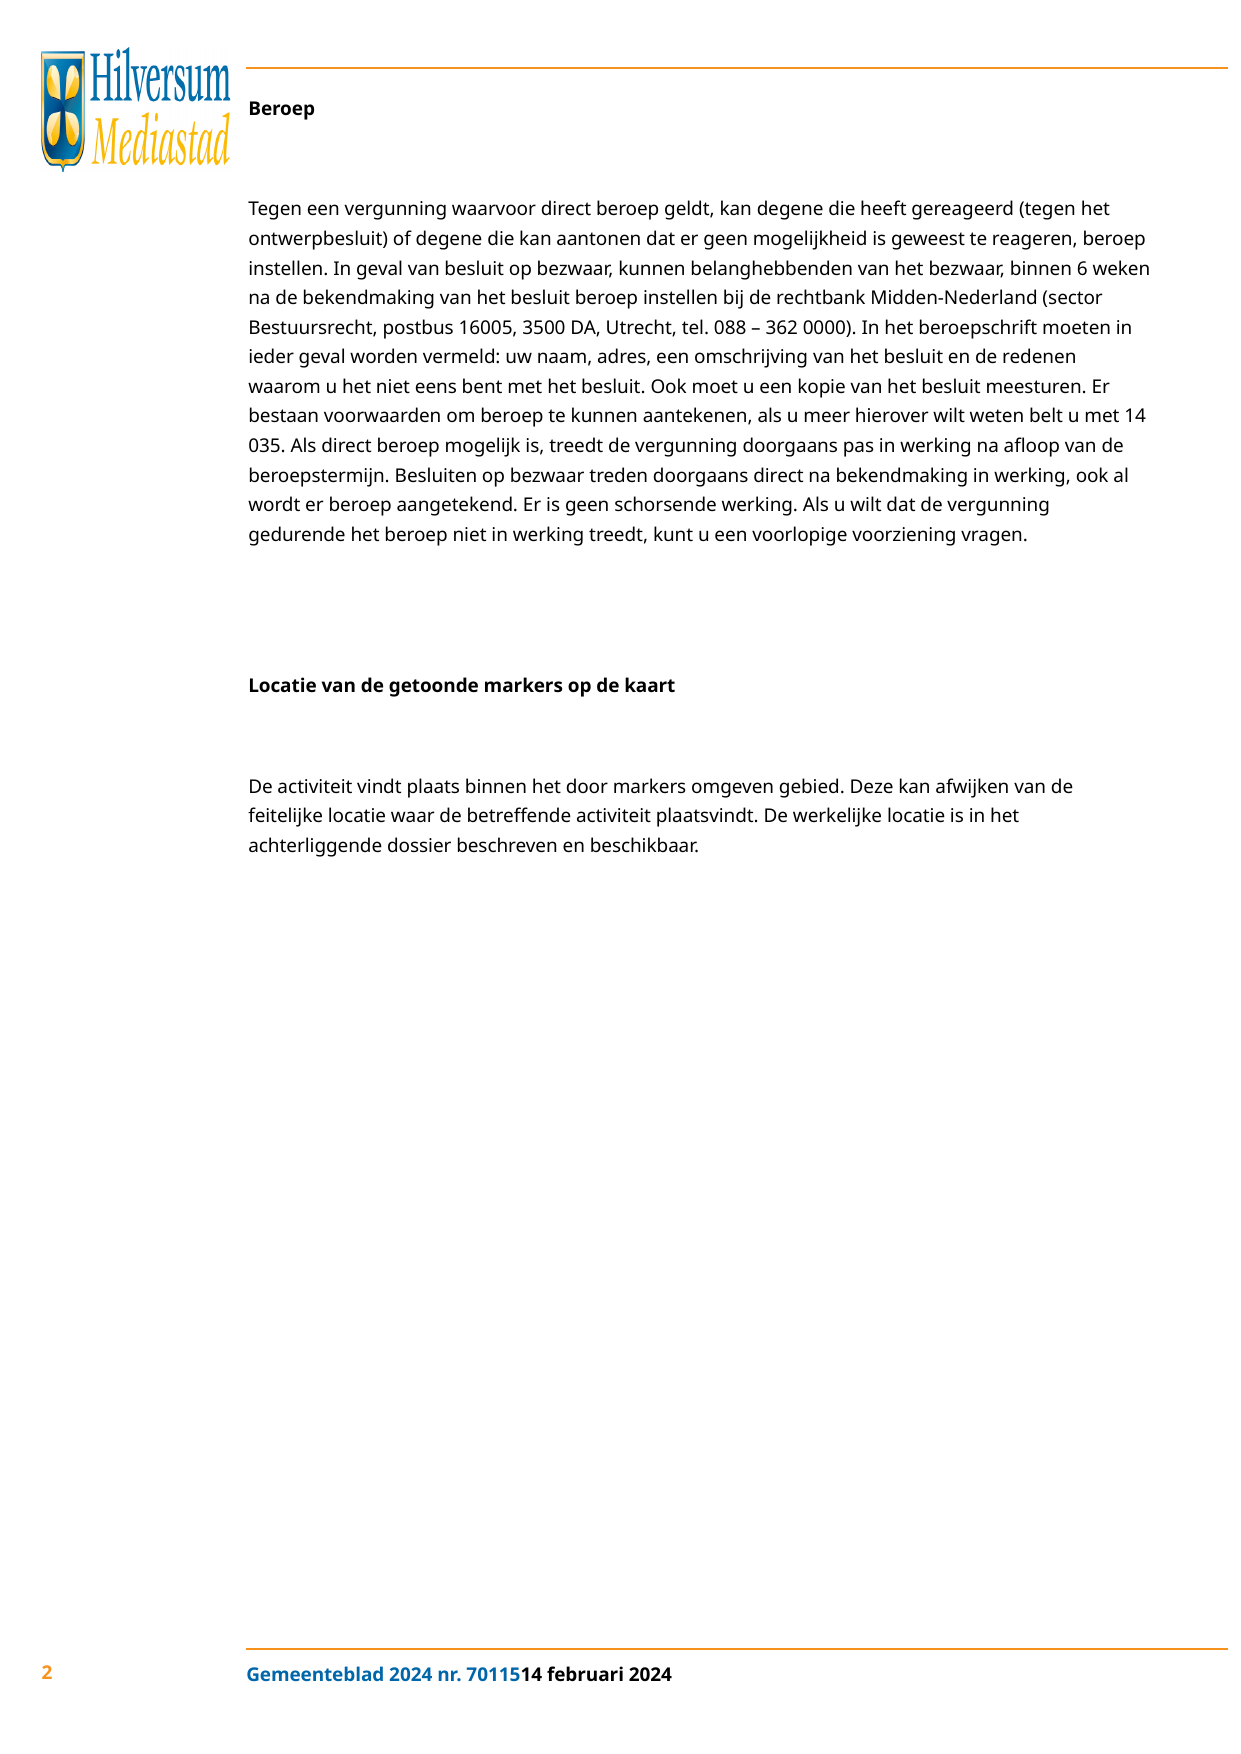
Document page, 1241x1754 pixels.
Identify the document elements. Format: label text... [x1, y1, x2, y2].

text Beroep [248, 95, 1152, 121]
picture [41, 47, 231, 172]
text De activiteit vindt plaats binnen het door markers omgeven gebied. Deze kan afwijken van de feitelijke locatie waar de betreffende activiteit plaatsvindt. De werkelijke locatie is in het achterliggende dossier beschreven en beschikbaar. [248, 773, 1152, 858]
text Tegen een vergunning waarvoor direct beroep geldt, kan degene die heeft gereageerd (tegen het ontwerpbesluit) of degene die kan aantonen dat er geen mogelijkheid is geweest te reageren, beroep instellen. In geval van besluit op bezwaar, kunnen belanghebbenden van het bezwaar, binnen 6 weken na de bekendmaking van het besluit beroep instellen bij de rechtbank Midden-Nederland (sector Bestuursrecht, postbus 16005, 3500 DA, Utrecht, tel. 088 – 362 0000). In het beroepschrift moeten in ieder geval worden vermeld: uw naam, adres, een omschrijving van het besluit en de redenen waarom u het niet eens bent met het besluit. Ook moet u een kopie van het besluit meesturen. Er bestaan voorwaarden om beroep te kunnen aantekenen, als u meer hierover wilt weten belt u met 14 035. Als direct beroep mogelijk is, treedt de vergunning doorgaans pas in werking na afloop van de beroepstermijn. Besluiten op bezwaar treden doorgaans direct na bekendmaking in werking, ook al wordt er beroep aangetekend. Er is geen schorsende werking. Als u wilt dat de vergunning gedurende het beroep niet in werking treedt, kunt u een voorlopige voorziening vragen. [248, 196, 1152, 547]
text Locatie van de getoonde markers op de kaart [248, 672, 1152, 698]
